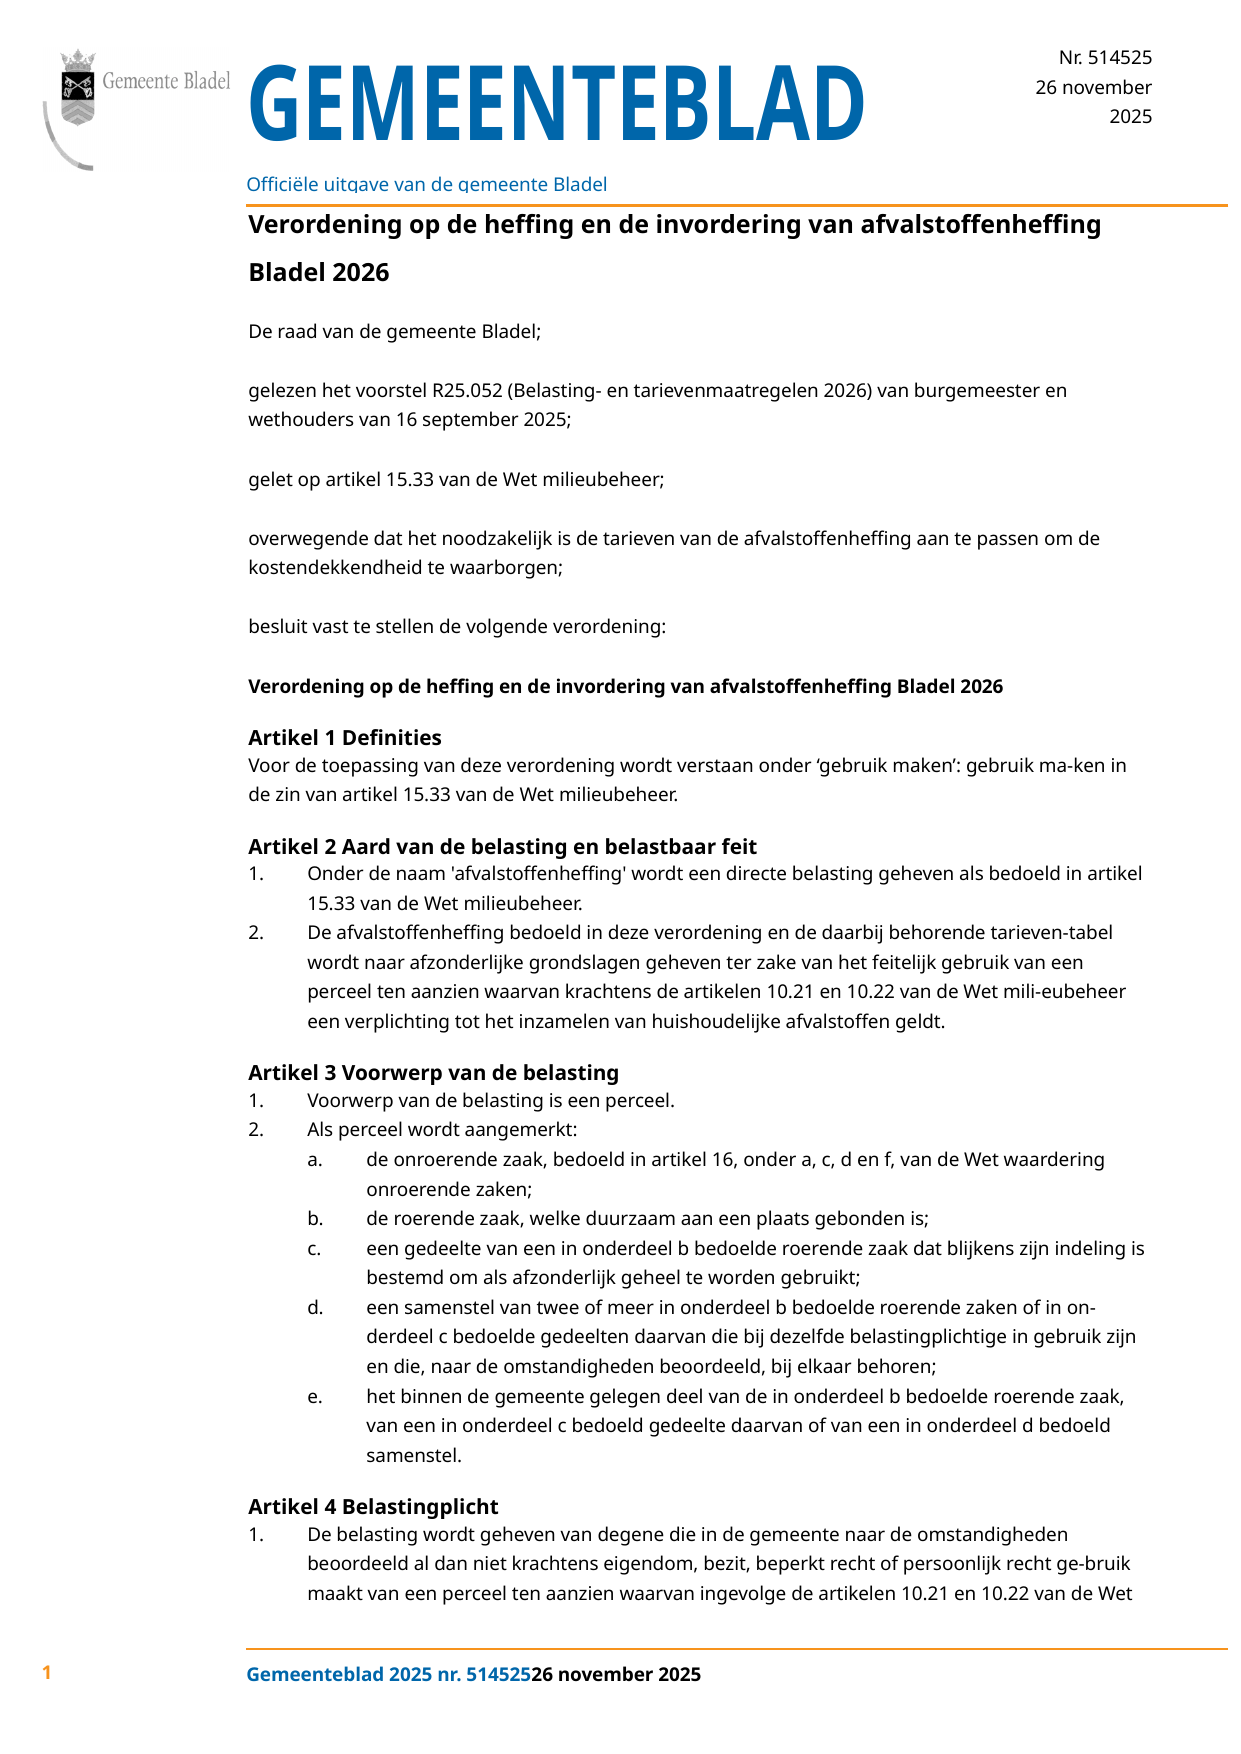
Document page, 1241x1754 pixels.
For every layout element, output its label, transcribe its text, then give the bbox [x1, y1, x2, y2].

list De belasting wordt geheven van degene die in de gemeente naar de omstandigheden beoordeeld al dan niet krachtens eigendom, bezit, beperkt recht of persoonlijk recht ge-bruik maakt van een perceel ten aanzien waarvan ingevolge de artikelen 10.21 en 10.22 van de Wet [248, 1521, 1152, 1606]
text gelezen het voorstel R25.052 (Belasting- en tarievenmaatregelen 2026) van burgemeester en wethouders van 16 september 2025; [248, 377, 1152, 432]
text besluit vast te stellen de volgende verordening: [248, 614, 1152, 639]
list het binnen de gemeente gelegen deel van de in onderdeel b bedoelde roerende zaak, van een in onderdeel c bedoeld gedeelte daarvan of van een in onderdeel d bedoeld samenstel. [307, 1383, 1152, 1468]
list de onroerende zaak, bedoeld in artikel 16, onder a, c, d en f, van de Wet waardering onroerende zaken; [307, 1146, 1152, 1201]
text Artikel 2 Aard van de belasting en belastbaar feit [248, 832, 1152, 860]
text Artikel 3 Voorwerp van de belasting [248, 1058, 1152, 1087]
list De afvalstoffenheffing bedoeld in deze verordening en de daarbij behorende tarieven-tabel wordt naar afzonderlijke grondslagen geheven ter zake van het feitelijk gebruik van een perceel ten aanzien waarvan krachtens de artikelen 10.21 en 10.22 van de Wet mili-eubeheer een verplichting tot het inzamelen van huishoudelijke afvalstoffen geldt. [248, 919, 1152, 1034]
picture [41, 47, 231, 172]
text De raad van de gemeente Bladel; [248, 318, 1152, 344]
text gelet op artikel 15.33 van de Wet milieubeheer; [248, 466, 1152, 492]
list Als perceel wordt aangemerkt: [248, 1117, 1152, 1142]
list Onder de naam 'afvalstoffenheffing' wordt een directe belasting geheven als bedoeld in artikel 15.33 van de Wet milieubeheer. [248, 860, 1152, 916]
text overwegende dat het noodzakelijk is de tarieven van de afvalstoffenheffing aan te passen om de kostendekkendheid te waarborgen; [248, 525, 1152, 580]
text Artikel 1 Definities [248, 723, 1152, 752]
text Artikel 4 Belastingplicht [248, 1492, 1152, 1521]
text Verordening op de heffing en de invordering van afvalstoffenheffing Bladel 2026 [248, 207, 1152, 288]
list Voorwerp van de belasting is een perceel. [248, 1087, 1152, 1113]
text Verordening op de heffing en de invordering van afvalstoffenheffing Bladel 2026 [248, 673, 1152, 699]
text Voor de toepassing van deze verordening wordt verstaan onder ‘gebruik maken’: gebruik ma-ken in de zin van artikel 15.33 van de Wet milieubeheer. [248, 752, 1152, 807]
list een samenstel van twee of meer in onderdeel b bedoelde roerende zaken of in on-derdeel c bedoelde gedeelten daarvan die bij dezelfde belastingplichtige in gebruik zijn en die, naar de omstandigheden beoordeeld, bij elkaar behoren; [307, 1294, 1152, 1379]
list de roerende zaak, welke duurzaam aan een plaats gebonden is; [307, 1205, 1152, 1231]
list een gedeelte van een in onderdeel b bedoelde roerende zaak dat blijkens zijn indeling is bestemd om als afzonderlijk geheel te worden gebruikt; [307, 1235, 1152, 1290]
